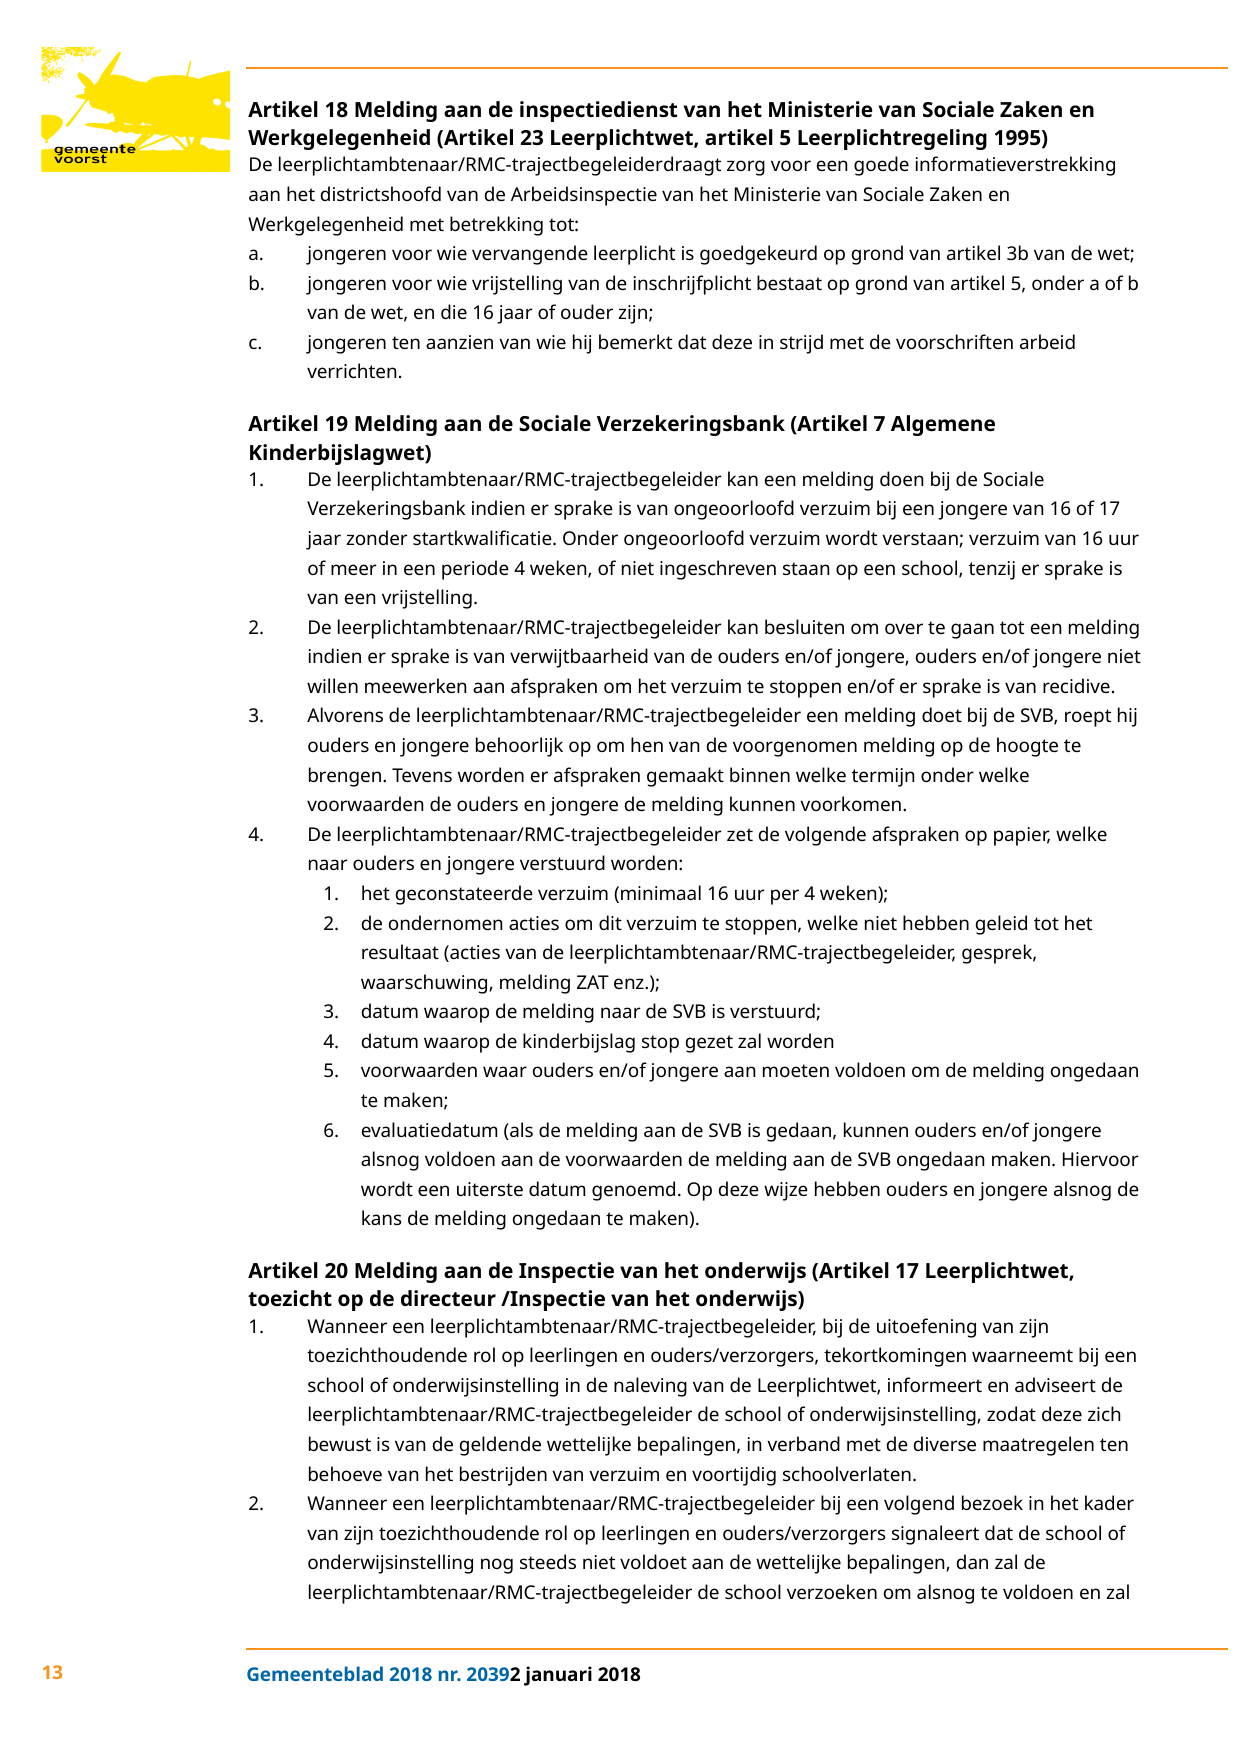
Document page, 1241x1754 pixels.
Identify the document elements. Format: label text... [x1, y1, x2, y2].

list evaluatiedatum (als de melding aan de SVB is gedaan, kunnen ouders en/of jongere alsnog voldoen aan de voorwaarden de melding aan de SVB ongedaan maken. Hiervoor wordt een uiterste datum genoemd. Op deze wijze hebben ouders en jongere alsnog de kans de melding ongedaan te maken). [323, 1117, 1152, 1231]
text De leerplichtambtenaar/RMC-trajectbegeleiderdraagt zorg voor een goede informatieverstrekking aan het districtshoofd van de Arbeidsinspectie van het Ministerie van Sociale Zaken en Werkgelegenheid met betrekking tot: [248, 152, 1152, 237]
picture [41, 47, 231, 172]
list De leerplichtambtenaar/RMC-trajectbegeleider kan een melding doen bij de Sociale Verzekeringsbank indien er sprake is van ongeoorloofd verzuim bij een jongere van 16 of 17 jaar zonder startkwalificatie. Onder ongeoorloofd verzuim wordt verstaan; verzuim van 16 uur of meer in een periode 4 weken, of niet ingeschreven staan op een school, tenzij er sprake is van een vrijstelling. [248, 466, 1152, 610]
list jongeren ten aanzien van wie hij bemerkt dat deze in strijd met de voorschriften arbeid verrichten. [248, 329, 1152, 384]
list De leerplichtambtenaar/RMC-trajectbegeleider kan besluiten om over te gaan tot een melding indien er sprake is van verwijtbaarheid van de ouders en/of jongere, ouders en/of jongere niet willen meewerken aan afspraken om het verzuim te stoppen en/of er sprake is van recidive. [248, 614, 1152, 699]
list jongeren voor wie vervangende leerplicht is goedgekeurd op grond van artikel 3b van de wet; [248, 240, 1152, 266]
list jongeren voor wie vrijstelling van de inschrijfplicht bestaat op grond van artikel 5, onder a of b van de wet, en die 16 jaar of ouder zijn; [248, 270, 1152, 325]
text Artikel 20 Melding aan de Inspectie van het onderwijs (Artikel 17 Leerplichtwet, toezicht op de directeur /Inspectie van het onderwijs) [248, 1256, 1152, 1313]
list Wanneer een leerplichtambtenaar/RMC-trajectbegeleider, bij de uitoefening van zijn toezichthoudende rol op leerlingen en ouders/verzorgers, tekortkomingen waarneemt bij een school of onderwijsinstelling in de naleving van de Leerplichtwet, informeert en adviseert de leerplichtambtenaar/RMC-trajectbegeleider de school of onderwijsinstelling, zodat deze zich bewust is van de geldende wettelijke bepalingen, in verband met de diverse maatregelen ten behoeve van het bestrijden van verzuim en voortijdig schoolverlaten. [248, 1313, 1152, 1487]
list De leerplichtambtenaar/RMC-trajectbegeleider zet de volgende afspraken op papier, welke naar ouders en jongere verstuurd worden: [248, 821, 1152, 876]
list datum waarop de kinderbijslag stop gezet zal worden [323, 1028, 1152, 1054]
list Wanneer een leerplichtambtenaar/RMC-trajectbegeleider bij een volgend bezoek in het kader van zijn toezichthoudende rol op leerlingen en ouders/verzorgers signaleert dat de school of onderwijsinstelling nog steeds niet voldoet aan de wettelijke bepalingen, dan zal de leerplichtambtenaar/RMC-trajectbegeleider de school verzoeken om alsnog te voldoen en zal [248, 1490, 1152, 1605]
list het geconstateerde verzuim (minimaal 16 uur per 4 weken); [323, 880, 1152, 906]
list de ondernomen acties om dit verzuim te stoppen, welke niet hebben geleid tot het resultaat (acties van de leerplichtambtenaar/RMC-trajectbegeleider, gesprek, waarschuwing, melding ZAT enz.); [323, 910, 1152, 995]
text Artikel 18 Melding aan de inspectiedienst van het Ministerie van Sociale Zaken en Werkgelegenheid (Artikel 23 Leerplichtwet, artikel 5 Leerplichtregeling 1995) [248, 95, 1152, 152]
list datum waarop de melding naar de SVB is verstuurd; [323, 998, 1152, 1024]
list Alvorens de leerplichtambtenaar/RMC-trajectbegeleider een melding doet bij de SVB, roept hij ouders en jongere behoorlijk op om hen van de voorgenomen melding op de hoogte te brengen. Tevens worden er afspraken gemaakt binnen welke termijn onder welke voorwaarden de ouders en jongere de melding kunnen voorkomen. [248, 703, 1152, 817]
list voorwaarden waar ouders en/of jongere aan moeten voldoen om de melding ongedaan te maken; [323, 1058, 1152, 1113]
text Artikel 19 Melding aan de Sociale Verzekeringsbank (Artikel 7 Algemene Kinderbijslagwet) [248, 409, 1152, 466]
